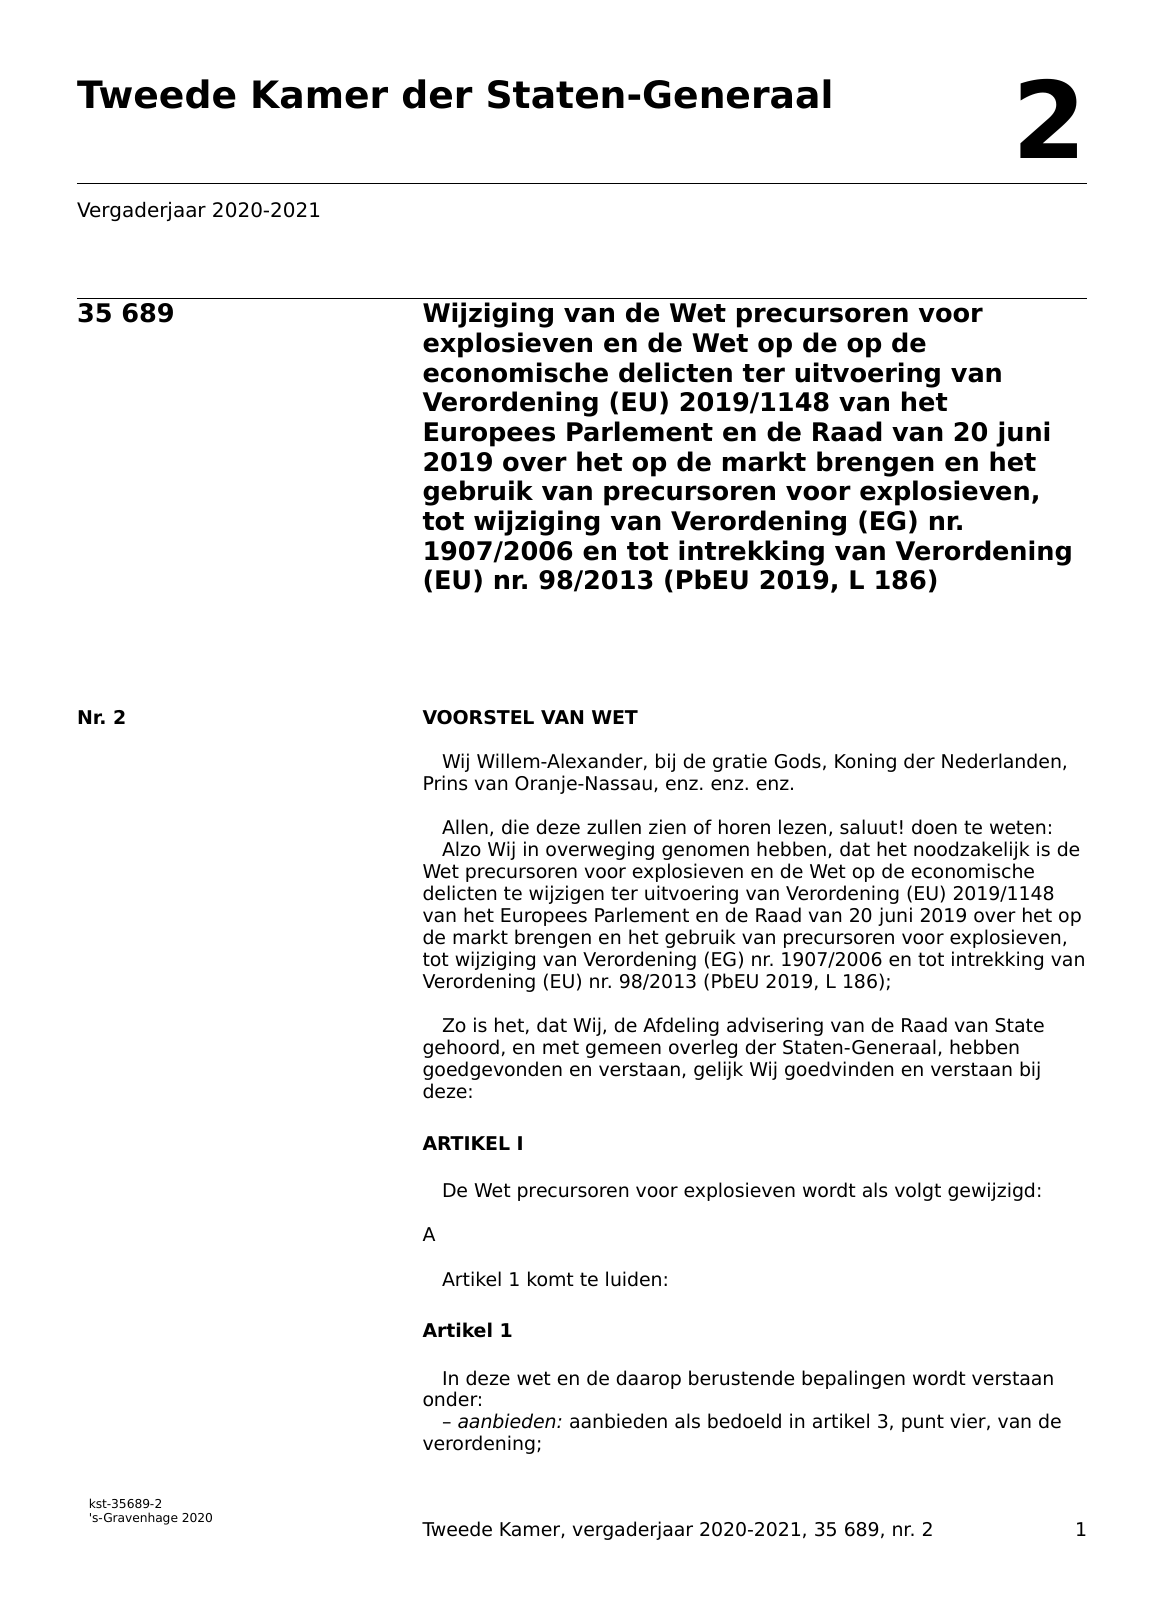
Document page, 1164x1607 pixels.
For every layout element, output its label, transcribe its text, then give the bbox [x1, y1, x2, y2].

text kst-35689-2 [88, 1497, 323, 1511]
subtitle ARTIKEL I [422, 1133, 1087, 1155]
table_header 2 [886, 59, 1087, 183]
text In deze wet en de daarop berustende bepalingen wordt verstaan onder: [422, 1367, 1087, 1411]
text – aanbieden: aanbieden als bedoeld in artikel 3, punt vier, van de verordening; [422, 1411, 1087, 1455]
table_cell Vergaderjaar 2020-2021 [77, 184, 1087, 298]
text Zo is het, dat Wij, de Afdeling advisering van de Raad van State gehoord, en met gemeen overleg der Staten-Generaal, hebben goedgevonden en verstaan, gelijk Wij goedvinden en verstaan bij deze: [422, 1015, 1087, 1103]
text Alzo Wij in overweging genomen hebben, dat het noodzakelijk is de Wet precursoren voor explosieven en de Wet op de economische delicten te wijzigen ter uitvoering van Verordening (EU) 2019/1148 van het Europees Parlement en de Raad van 20 juni 2019 over het op de markt brengen en het gebruik van precursoren voor explosieven, tot wijziging van Verordening (EG) nr. 1907/2006 en tot intrekking van Verordening (EU) nr. 98/2013 (PbEU 2019, L 186); [422, 839, 1087, 993]
subtitle Nr. 2 VOORSTEL VAN WET [77, 707, 1087, 729]
text Artikel 1 komt te luiden: [422, 1268, 1087, 1290]
text Allen, die deze zullen zien of horen lezen, saluut! doen te weten: [422, 817, 1087, 839]
table_header Tweede Kamer der Staten-Generaal [77, 59, 886, 183]
subtitle Artikel 1 [422, 1320, 1087, 1342]
subtitle 35 689 Wijziging van de Wet precursoren voor explosieven en de Wet op de op de economische delicten ter uitvoering van Verordening (EU) 2019/1148 van het Europees Parlement en de Raad van 20 juni 2019 over het op de markt brengen en het gebruik van precursoren voor explosieven, tot wijziging van Verordening (EG) nr. 1907/2006 en tot intrekking van Verordening (EU) nr. 98/2013 (PbEU 2019, L 186) [77, 299, 1087, 596]
text De Wet precursoren voor explosieven wordt als volgt gewijzigd: [422, 1180, 1087, 1202]
text A [422, 1224, 1087, 1246]
text Wij Willem-Alexander, bij de gratie Gods, Koning der Nederlanden, Prins van Oranje-Nassau, enz. enz. enz. [422, 751, 1087, 795]
text 's-Gravenhage 2020 [88, 1511, 323, 1525]
